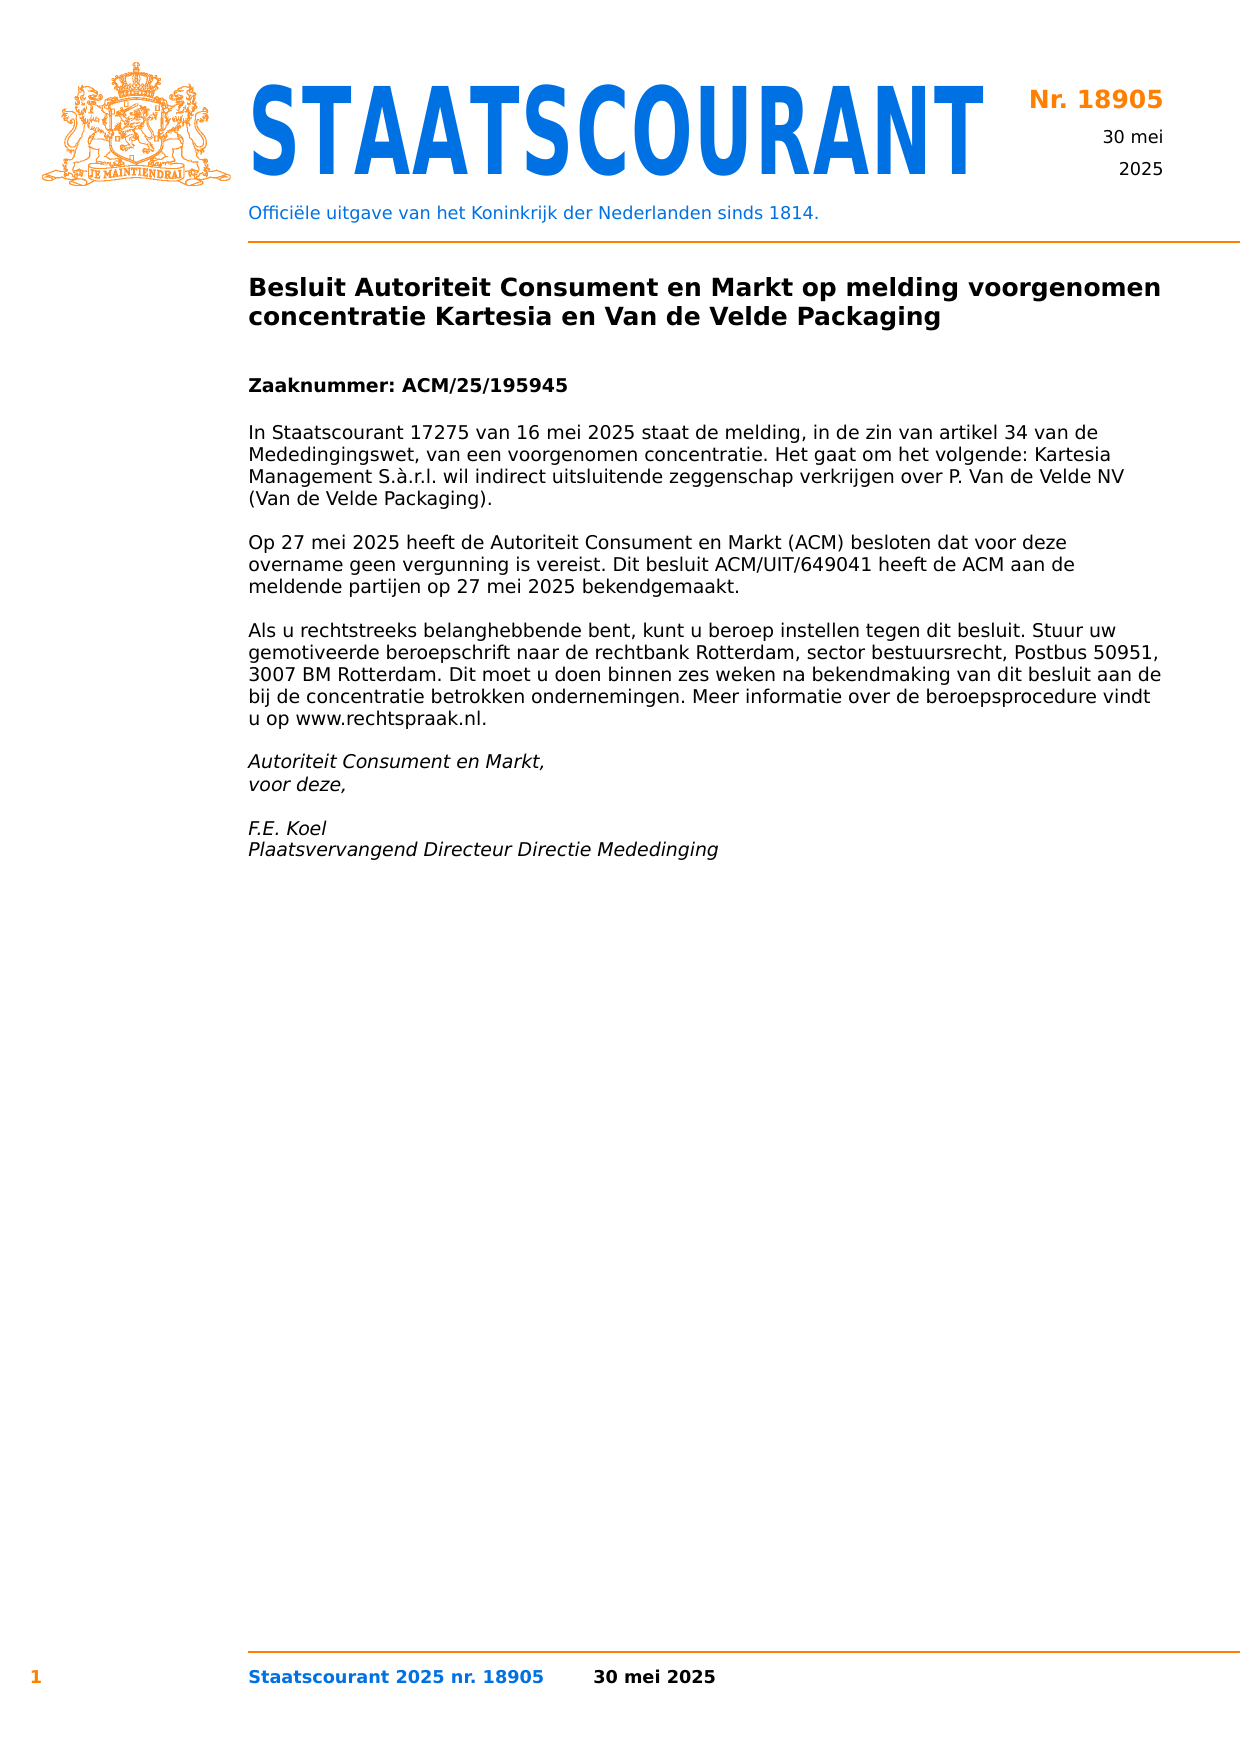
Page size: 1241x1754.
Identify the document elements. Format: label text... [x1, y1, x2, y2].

subtitle Besluit Autoriteit Consument en Markt op melding voorgenomen concentratie Kartesia en Van de Velde Packaging [248, 273, 1163, 331]
text Op 27 mei 2025 heeft de Autoriteit Consument en Markt (ACM) besloten dat voor deze overname geen vergunning is vereist. Dit besluit ACM/UIT/649041 heeft de ACM aan de meldende partijen op 27 mei 2025 bekendgemaakt. [248, 532, 1163, 598]
text Autoriteit Consument en Markt, voor deze, F.E. Koel Plaatsvervangend Directeur Directie Mededinging [248, 751, 1163, 861]
table_cell 30 mei [998, 121, 1240, 153]
subtitle Zaaknummer: ACM/25/195945 [248, 375, 1163, 397]
table_cell Officiële uitgave van het Koninkrijk der Nederlanden sinds 1814. [248, 203, 1240, 241]
table_header Nr. 18905 [998, 62, 1240, 121]
picture [41, 62, 231, 186]
table_cell 2025 [998, 153, 1240, 203]
text In Staatscourant 17275 van 16 mei 2025 staat de melding, in de zin van artikel 34 van de Mededingingswet, van een voorgenomen concentratie. Het gaat om het volgende: Kartesia Management S.à.r.l. wil indirect uitsluitende zeggenschap verkrijgen over P. Van de Velde NV (Van de Velde Packaging). [248, 422, 1163, 510]
text Als u rechtstreeks belanghebbende bent, kunt u beroep instellen tegen dit besluit. Stuur uw gemotiveerde beroepschrift naar de rechtbank Rotterdam, sector bestuursrecht, Postbus 50951, 3007 BM Rotterdam. Dit moet u doen binnen zes weken na bekendmaking van dit besluit aan de bij de concentratie betrokken ondernemingen. Meer informatie over de beroepsprocedure vindt u op www.rechtspraak.nl. [248, 620, 1163, 729]
table_header STAATSCOURANT [248, 62, 998, 203]
table_header [25, 62, 248, 241]
